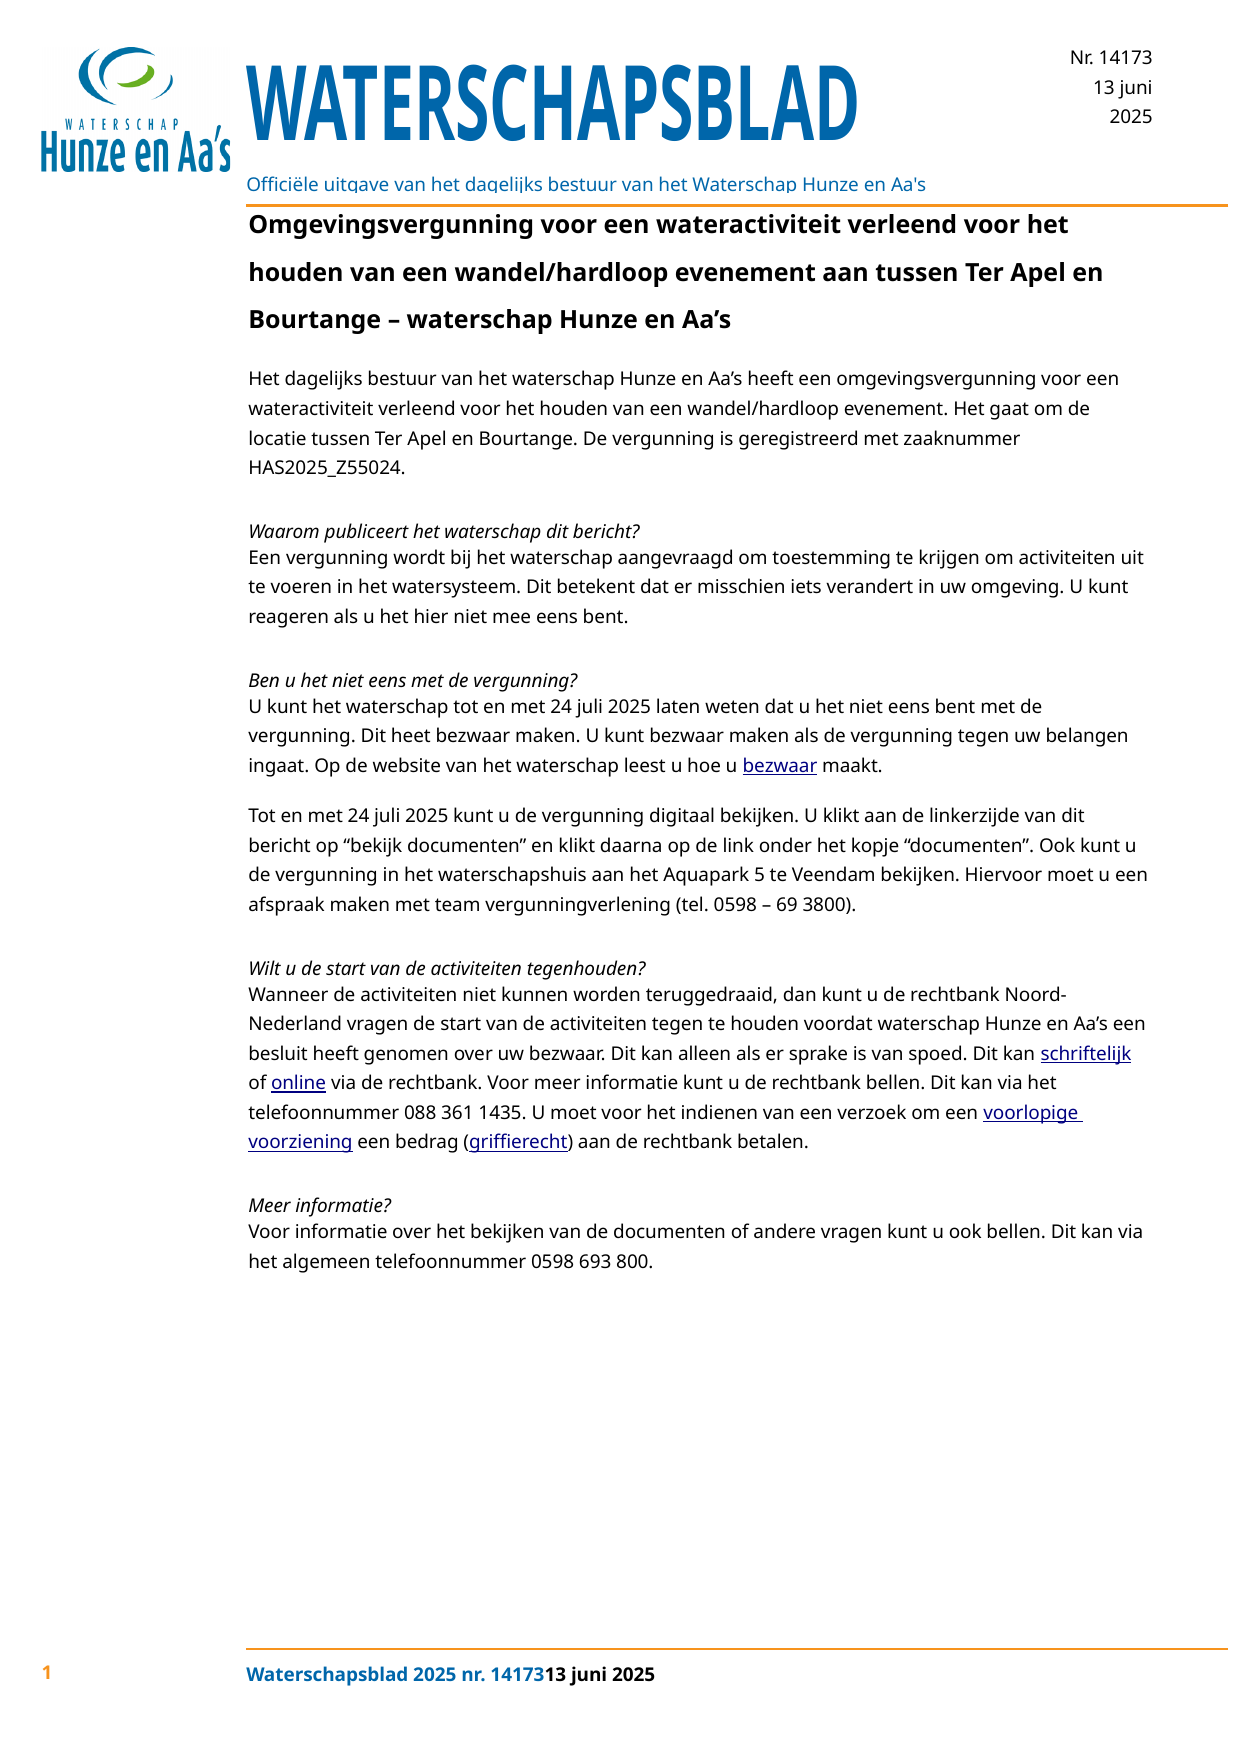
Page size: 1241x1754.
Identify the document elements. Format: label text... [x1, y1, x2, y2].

text Voor informatie over het bekijken van de documenten of andere vragen kunt u ook bellen. Dit kan via het algemeen telefoonnummer 0598 693 800. [248, 1218, 1152, 1274]
picture [183, 163, 191, 172]
text Het dagelijks bestuur van het waterschap Hunze en Aa’s heeft een omgevingsvergunning voor een wateractiviteit verleend voor het houden van een wandel/hardloop evenement. Het gaat om de locatie tussen Ter Apel en Bourtange. De vergunning is geregistreerd met zaaknummer HAS2025_Z55024. [248, 366, 1152, 480]
picture [41, 47, 231, 172]
text Wanneer de activiteiten niet kunnen worden teruggedraaid, dan kunt u de rechtbank Noord-Nederland vragen de start van de activiteiten tegen te houden voordat waterschap Hunze en Aa’s een besluit heeft genomen over uw bezwaar. Dit kan alleen als er sprake is van spoed. Dit kan schriftelijk of online via de rechtbank. Voor meer informatie kunt u de rechtbank bellen. Dit kan via het telefoonnummer 088 361 1435. U moet voor het indienen van een verzoek om een voorlopige voorziening een bedrag (griffierecht) aan de rechtbank betalen. [248, 981, 1152, 1154]
text Een vergunning wordt bij het waterschap aangevraagd om toestemming te krijgen om activiteiten uit te voeren in het watersysteem. Dit betekent dat er misschien iets verandert in uw omgeving. U kunt reageren als u het hier niet mee eens bent. [248, 544, 1152, 629]
text Omgevingsvergunning voor een wateractiviteit verleend voor het houden van een wandel/hardloop evenement aan tussen Ter Apel en Bourtange – waterschap Hunze en Aa’s [248, 207, 1152, 336]
text Tot en met 24 juli 2025 kunt u de vergunning digitaal bekijken. U klikt aan de linkerzijde van dit bericht op “bekijk documenten” en klikt daarna op de link onder het kopje “documenten”. Ook kunt u de vergunning in het waterschapshuis aan het Aquapark 5 te Veendam bekijken. Hiervoor moet u een afspraak maken met team vergunningverlening (tel. 0598 – 69 3800). [248, 802, 1152, 917]
text Wilt u de start van de activiteiten tegenhouden? [248, 955, 1152, 981]
text Ben u het niet eens met de vergunning? [248, 667, 1152, 693]
text Meer informatie? [248, 1193, 1152, 1218]
picture [226, 145, 231, 156]
text U kunt het waterschap tot en met 24 juli 2025 laten weten dat u het niet eens bent met de vergunning. Dit heet bezwaar maken. U kunt bezwaar maken als de vergunning tegen uw belangen ingaat. Op de website van het waterschap leest u hoe u bezwaar maakt. [248, 693, 1152, 778]
picture [47, 154, 51, 172]
text Waarom publiceert het waterschap dit bericht? [248, 518, 1152, 544]
